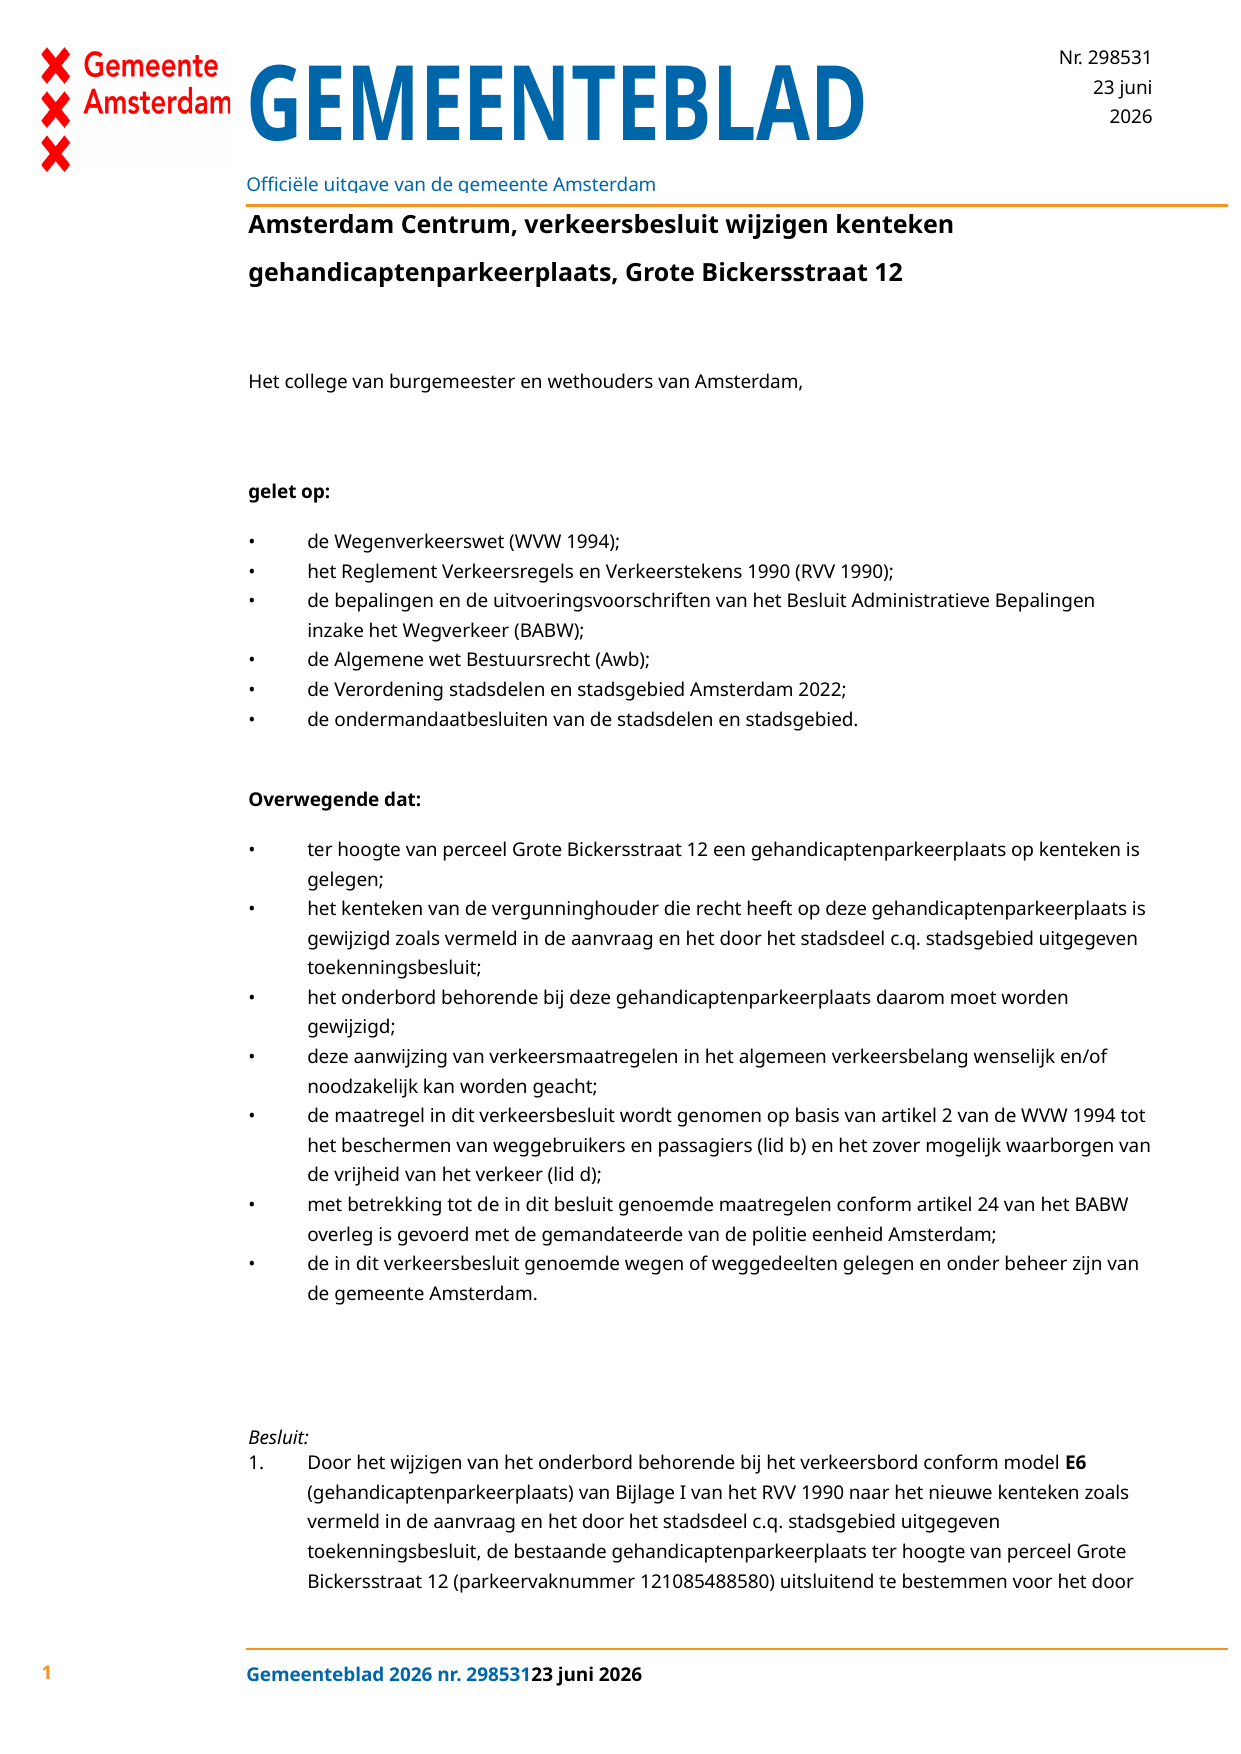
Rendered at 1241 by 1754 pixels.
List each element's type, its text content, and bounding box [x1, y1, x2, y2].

list de ondermandaatbesluiten van de stadsdelen en stadsgebied. [248, 706, 1152, 731]
text Het college van burgemeester en wethouders van Amsterdam, [248, 368, 1152, 394]
list de Verordening stadsdelen en stadsgebied Amsterdam 2022; [248, 676, 1152, 702]
list deze aanwijzing van verkeersmaatregelen in het algemeen verkeersbelang wenselijk en/of noodzakelijk kan worden geacht; [248, 1043, 1152, 1098]
text Amsterdam Centrum, verkeersbesluit wijzigen kenteken gehandicaptenparkeerplaats, Grote Bickersstraat 12 [248, 207, 1152, 288]
list met betrekking tot de in dit besluit genoemde maatregelen conform artikel 24 van het BABW overleg is gevoerd met de gemandateerde van de politie eenheid Amsterdam; [248, 1191, 1152, 1246]
list de in dit verkeersbesluit genoemde wegen of weggedeelten gelegen en onder beheer zijn van de gemeente Amsterdam. [248, 1250, 1152, 1306]
list ter hoogte van perceel Grote Bickersstraat 12 een gehandicaptenparkeerplaats op kenteken is gelegen; [248, 836, 1152, 891]
list de Wegenverkeerswet (WVW 1994); [248, 528, 1152, 554]
list de bepalingen en de uitvoeringsvoorschriften van het Besluit Administratieve Bepalingen inzake het Wegverkeer (BABW); [248, 587, 1152, 643]
list de maatregel in dit verkeersbesluit wordt genomen op basis van artikel 2 van de WVW 1994 tot het beschermen van weggebruikers en passagiers (lid b) en het zover mogelijk waarborgen van de vrijheid van het verkeer (lid d); [248, 1102, 1152, 1187]
list het onderbord behorende bij deze gehandicaptenparkeerplaats daarom moet worden gewijzigd; [248, 984, 1152, 1039]
list de Algemene wet Bestuursrecht (Awb); [248, 647, 1152, 672]
list het Reglement Verkeersregels en Verkeerstekens 1990 (RVV 1990); [248, 558, 1152, 583]
text Overwegende dat: [248, 786, 1152, 811]
list het kenteken van de vergunninghouder die recht heeft op deze gehandicaptenparkeerplaats is gewijzigd zoals vermeld in de aanvraag en het door het stadsdeel c.q. stadsgebied uitgegeven toekenningsbesluit; [248, 895, 1152, 980]
list Door het wijzigen van het onderbord behorende bij het verkeersbord conform model E6 (gehandicaptenparkeerplaats) van Bijlage I van het RVV 1990 naar het nieuwe kenteken zoals vermeld in de aanvraag en het door het stadsdeel c.q. stadsgebied uitgegeven toekenningsbesluit, de bestaande gehandicaptenparkeerplaats ter hoogte van perceel Grote Bickersstraat 12 (parkeervaknummer 121085488580) uitsluitend te bestemmen voor het door [248, 1449, 1152, 1594]
picture [41, 47, 231, 172]
text Besluit: [248, 1424, 1152, 1449]
text gelet op: [248, 478, 1152, 503]
